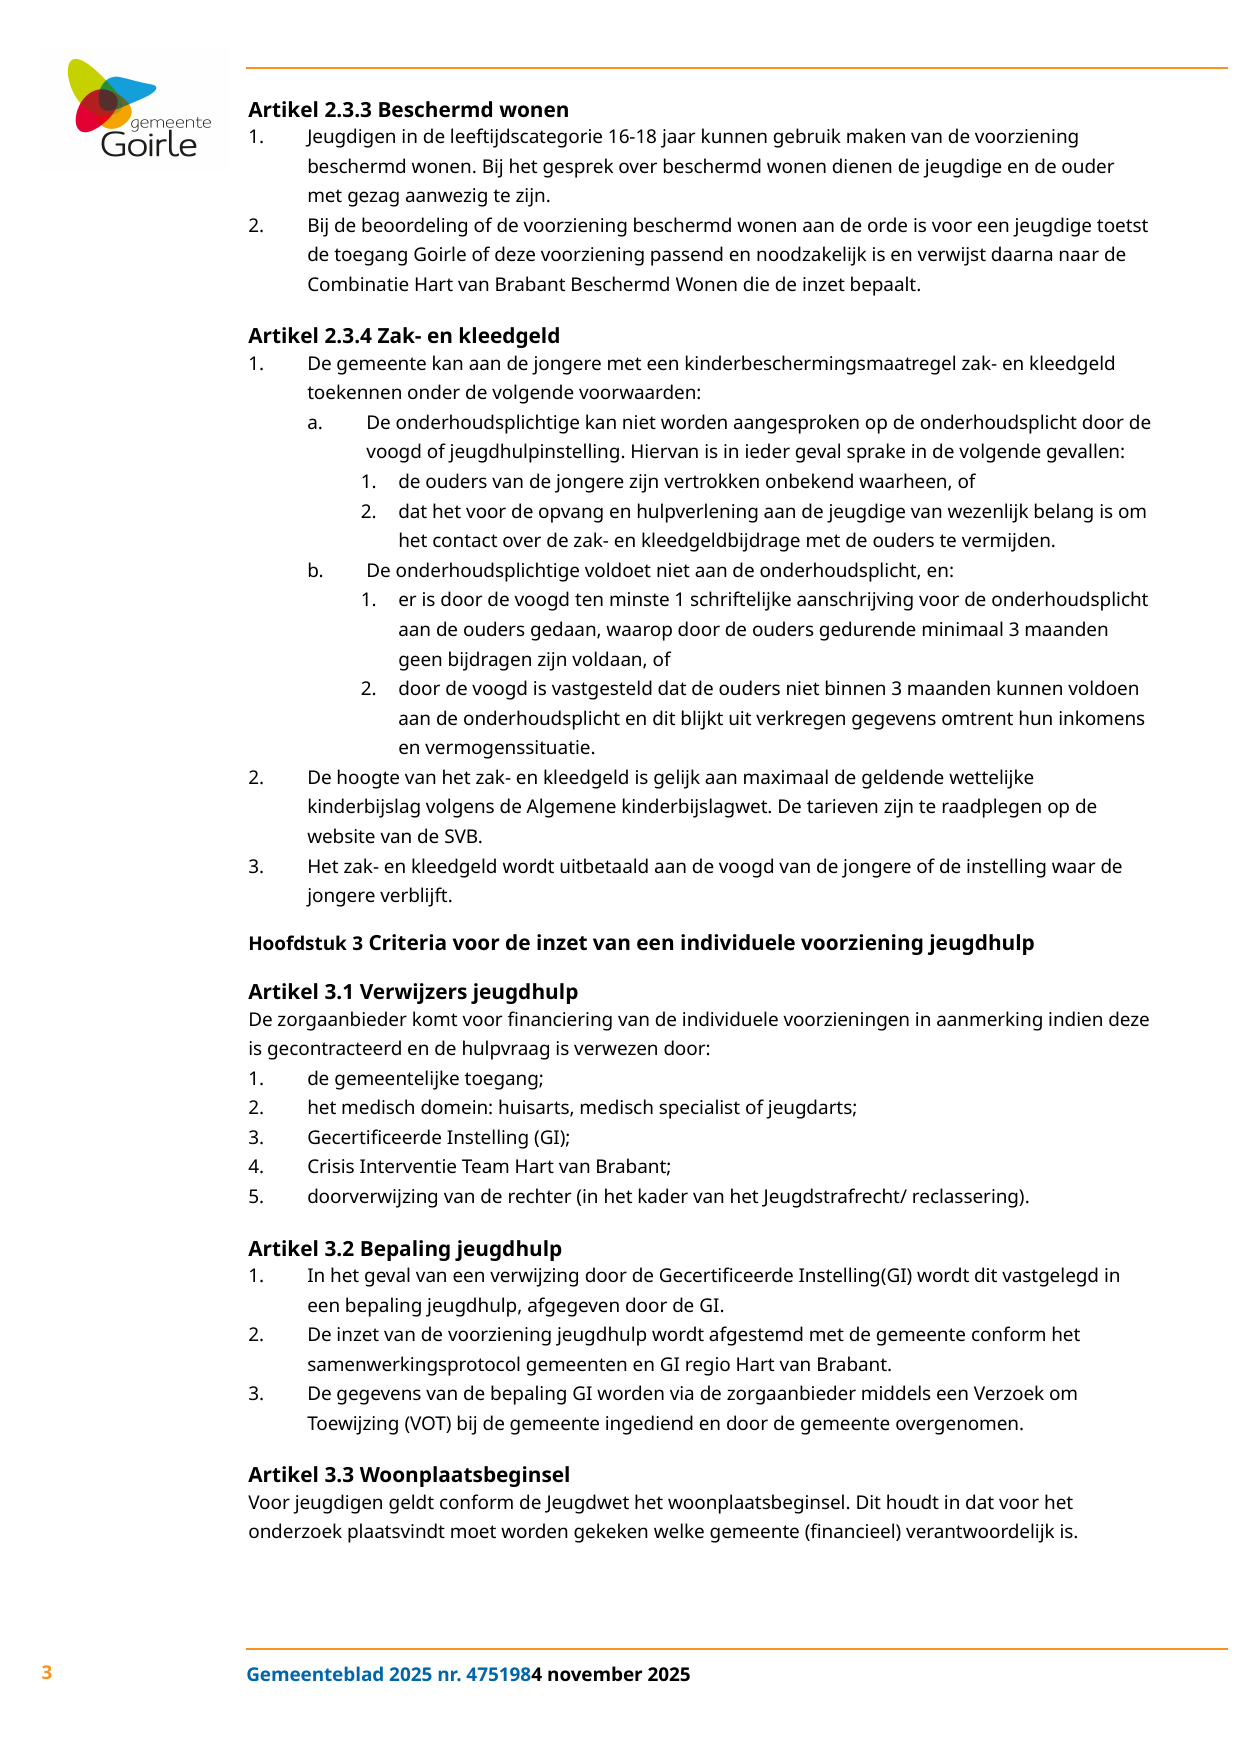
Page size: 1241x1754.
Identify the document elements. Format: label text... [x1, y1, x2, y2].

list het medisch domein: huisarts, medisch specialist of jeugdarts; [248, 1094, 1152, 1120]
list De gemeente kan aan de jongere met een kinderbeschermingsmaatregel zak- en kleedgeld toekennen onder de volgende voorwaarden: [248, 350, 1152, 405]
text Artikel 2.3.3 Beschermd wonen [248, 95, 1152, 123]
list De gegevens van de bepaling GI worden via de zorgaanbieder middels een Verzoek om Toewijzing (VOT) bij de gemeente ingediend en door de gemeente overgenomen. [248, 1381, 1152, 1436]
list de ouders van de jongere zijn vertrokken onbekend waarheen, of [361, 468, 1152, 494]
text Hoofdstuk 3 Criteria voor de inzet van een individuele voorziening jeugdhulp [248, 928, 1152, 957]
text Artikel 3.3 Woonplaatsbeginsel [248, 1461, 1152, 1489]
picture [41, 47, 231, 172]
list Bij de beoordeling of de voorziening beschermd wonen aan de orde is voor een jeugdige toetst de toegang Goirle of deze voorziening passend en noodzakelijk is en verwijst daarna naar de Combinatie Hart van Brabant Beschermd Wonen die de inzet bepaalt. [248, 212, 1152, 297]
list De hoogte van het zak- en kleedgeld is gelijk aan maximaal de geldende wettelijke kinderbijslag volgens de Algemene kinderbijslagwet. De tarieven zijn te raadplegen op de website van de SVB. [248, 764, 1152, 849]
list Het zak- en kleedgeld wordt uitbetaald aan de voogd van de jongere of de instelling waar de jongere verblijft. [248, 853, 1152, 908]
text Voor jeugdigen geldt conform de Jeugdwet het woonplaatsbeginsel. Dit houdt in dat voor het onderzoek plaatsvindt moet worden gekeken welke gemeente (financieel) verantwoordelijk is. [248, 1489, 1152, 1544]
text Artikel 3.1 Verwijzers jeugdhulp [248, 977, 1152, 1006]
list Gecertificeerde Instelling (GI); [248, 1124, 1152, 1150]
list Crisis Interventie Team Hart van Brabant; [248, 1154, 1152, 1179]
list De inzet van de voorziening jeugdhulp wordt afgestemd met de gemeente conform het samenwerkingsprotocol gemeenten en GI regio Hart van Brabant. [248, 1321, 1152, 1377]
list door de voogd is vastgesteld dat de ouders niet binnen 3 maanden kunnen voldoen aan de onderhoudsplicht en dit blijkt uit verkregen gegevens omtrent hun inkomens en vermogenssituatie. [361, 675, 1152, 760]
list Jeugdigen in de leeftijdscategorie 16-18 jaar kunnen gebruik maken van de voorziening beschermd wonen. Bij het gesprek over beschermd wonen dienen de jeugdige en de ouder met gezag aanwezig te zijn. [248, 123, 1152, 208]
list er is door de voogd ten minste 1 schriftelijke aanschrijving voor de onderhoudsplicht aan de ouders gedaan, waarop door de ouders gedurende minimaal 3 maanden geen bijdragen zijn voldaan, of [361, 587, 1152, 672]
text Artikel 3.2 Bepaling jeugdhulp [248, 1234, 1152, 1262]
list doorverwijzing van de rechter (in het kader van het Jeugdstrafrecht/ reclassering). [248, 1183, 1152, 1209]
text Artikel 2.3.4 Zak- en kleedgeld [248, 322, 1152, 350]
list de gemeentelijke toegang; [248, 1065, 1152, 1091]
list De onderhoudsplichtige kan niet worden aangesproken op de onderhoudsplicht door de voogd of jeugdhulpinstelling. Hiervan is in ieder geval sprake in de volgende gevallen: [307, 409, 1152, 464]
list In het geval van een verwijzing door de Gecertificeerde Instelling(GI) wordt dit vastgelegd in een bepaling jeugdhulp, afgegeven door de GI. [248, 1262, 1152, 1317]
list dat het voor de opvang en hulpverlening aan de jeugdige van wezenlijk belang is om het contact over de zak- en kleedgeldbijdrage met de ouders te vermijden. [361, 498, 1152, 553]
text De zorgaanbieder komt voor financiering van de individuele voorzieningen in aanmerking indien deze is gecontracteerd en de hulpvraag is verwezen door: [248, 1006, 1152, 1061]
list De onderhoudsplichtige voldoet niet aan de onderhoudsplicht, en: [307, 557, 1152, 583]
